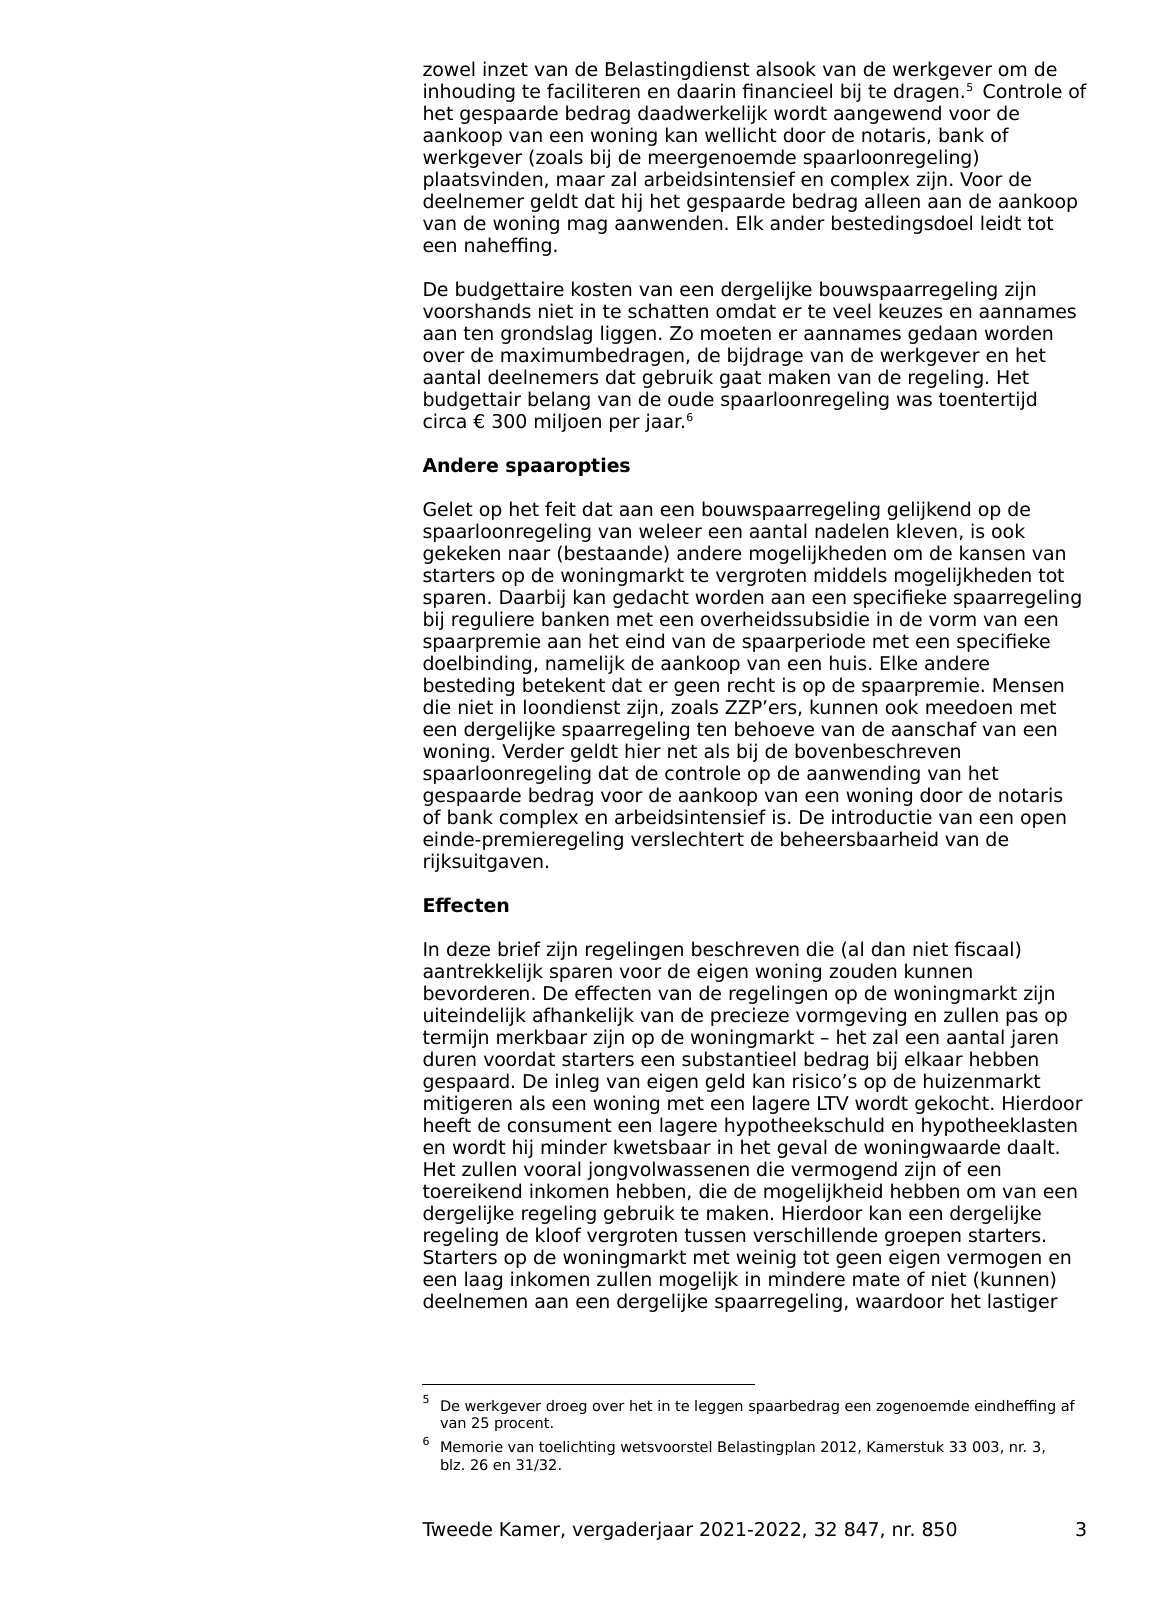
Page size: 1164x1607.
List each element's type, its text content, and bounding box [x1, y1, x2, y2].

subtitle Effecten [422, 895, 1087, 917]
subtitle Andere spaaropties [422, 455, 1087, 477]
text Memorie van toelichting wetsvoorstel Belastingplan 2012, Kamerstuk 33 003, nr. 3, blz. 26 en 31/32. [422, 1435, 1087, 1474]
text In deze brief zijn regelingen beschreven die (al dan niet fiscaal) aantrekkelijk sparen voor de eigen woning zouden kunnen bevorderen. De effecten van de regelingen op de woningmarkt zijn uiteindelijk afhankelijk van de precieze vormgeving en zullen pas op termijn merkbaar zijn op de woningmarkt – het zal een aantal jaren duren voordat starters een substantieel bedrag bij elkaar hebben gespaard. De inleg van eigen geld kan risico’s op de huizenmarkt mitigeren als een woning met een lagere LTV wordt gekocht. Hierdoor heeft de consument een lagere hypotheekschuld en hypotheeklasten en wordt hij minder kwetsbaar in het geval de woningwaarde daalt. Het zullen vooral jongvolwassenen die vermogend zijn of een toereikend inkomen hebben, die de mogelijkheid hebben om van een dergelijke regeling gebruik te maken. Hierdoor kan een dergelijke regeling de kloof vergroten tussen verschillende groepen starters. Starters op de woningmarkt met weinig tot geen eigen vermogen en een laag inkomen zullen mogelijk in mindere mate of niet (kunnen) deelnemen aan een dergelijke spaarregeling, waardoor het lastiger [422, 939, 1087, 1313]
text De budgettaire kosten van een dergelijke bouwspaarregeling zijn voorshands niet in te schatten omdat er te veel keuzes en aannames aan ten grondslag liggen. Zo moeten er aannames gedaan worden over de maximumbedragen, de bijdrage van de werkgever en het aantal deelnemers dat gebruik gaat maken van de regeling. Het budgettair belang van de oude spaarloonregeling was toentertijd circa € 300 miljoen per jaar. [422, 279, 1087, 433]
text Gelet op het feit dat aan een bouwspaarregeling gelijkend op de spaarloonregeling van weleer een aantal nadelen kleven, is ook gekeken naar (bestaande) andere mogelijkheden om de kansen van starters op de woningmarkt te vergroten middels mogelijkheden tot sparen. Daarbij kan gedacht worden aan een specifieke spaarregeling bij reguliere banken met een overheidssubsidie in de vorm van een spaarpremie aan het eind van de spaarperiode met een specifieke doelbinding, namelijk de aankoop van een huis. Elke andere besteding betekent dat er geen recht is op de spaarpremie. Mensen die niet in loondienst zijn, zoals ZZP’ers, kunnen ook meedoen met een dergelijke spaarregeling ten behoeve van de aanschaf van een woning. Verder geldt hier net als bij de bovenbeschreven spaarloonregeling dat de controle op de aanwending van het gespaarde bedrag voor de aankoop van een woning door de notaris of bank complex en arbeidsintensief is. De introductie van een open einde-premieregeling verslechtert de beheersbaarheid van de rijksuitgaven. [422, 499, 1087, 873]
text zowel inzet van de Belastingdienst alsook van de werkgever om de inhouding te faciliteren en daarin financieel bij te dragen. Controle of het gespaarde bedrag daadwerkelijk wordt aangewend voor de aankoop van een woning kan wellicht door de notaris, bank of werkgever (zoals bij de meergenoemde spaarloonregeling) plaatsvinden, maar zal arbeidsintensief en complex zijn. Voor de deelnemer geldt dat hij het gespaarde bedrag alleen aan de aankoop van de woning mag aanwenden. Elk ander bestedingsdoel leidt tot een naheffing. [422, 59, 1087, 257]
text De werkgever droeg over het in te leggen spaarbedrag een zogenoemde eindheffing af van 25 procent. [422, 1393, 1087, 1432]
